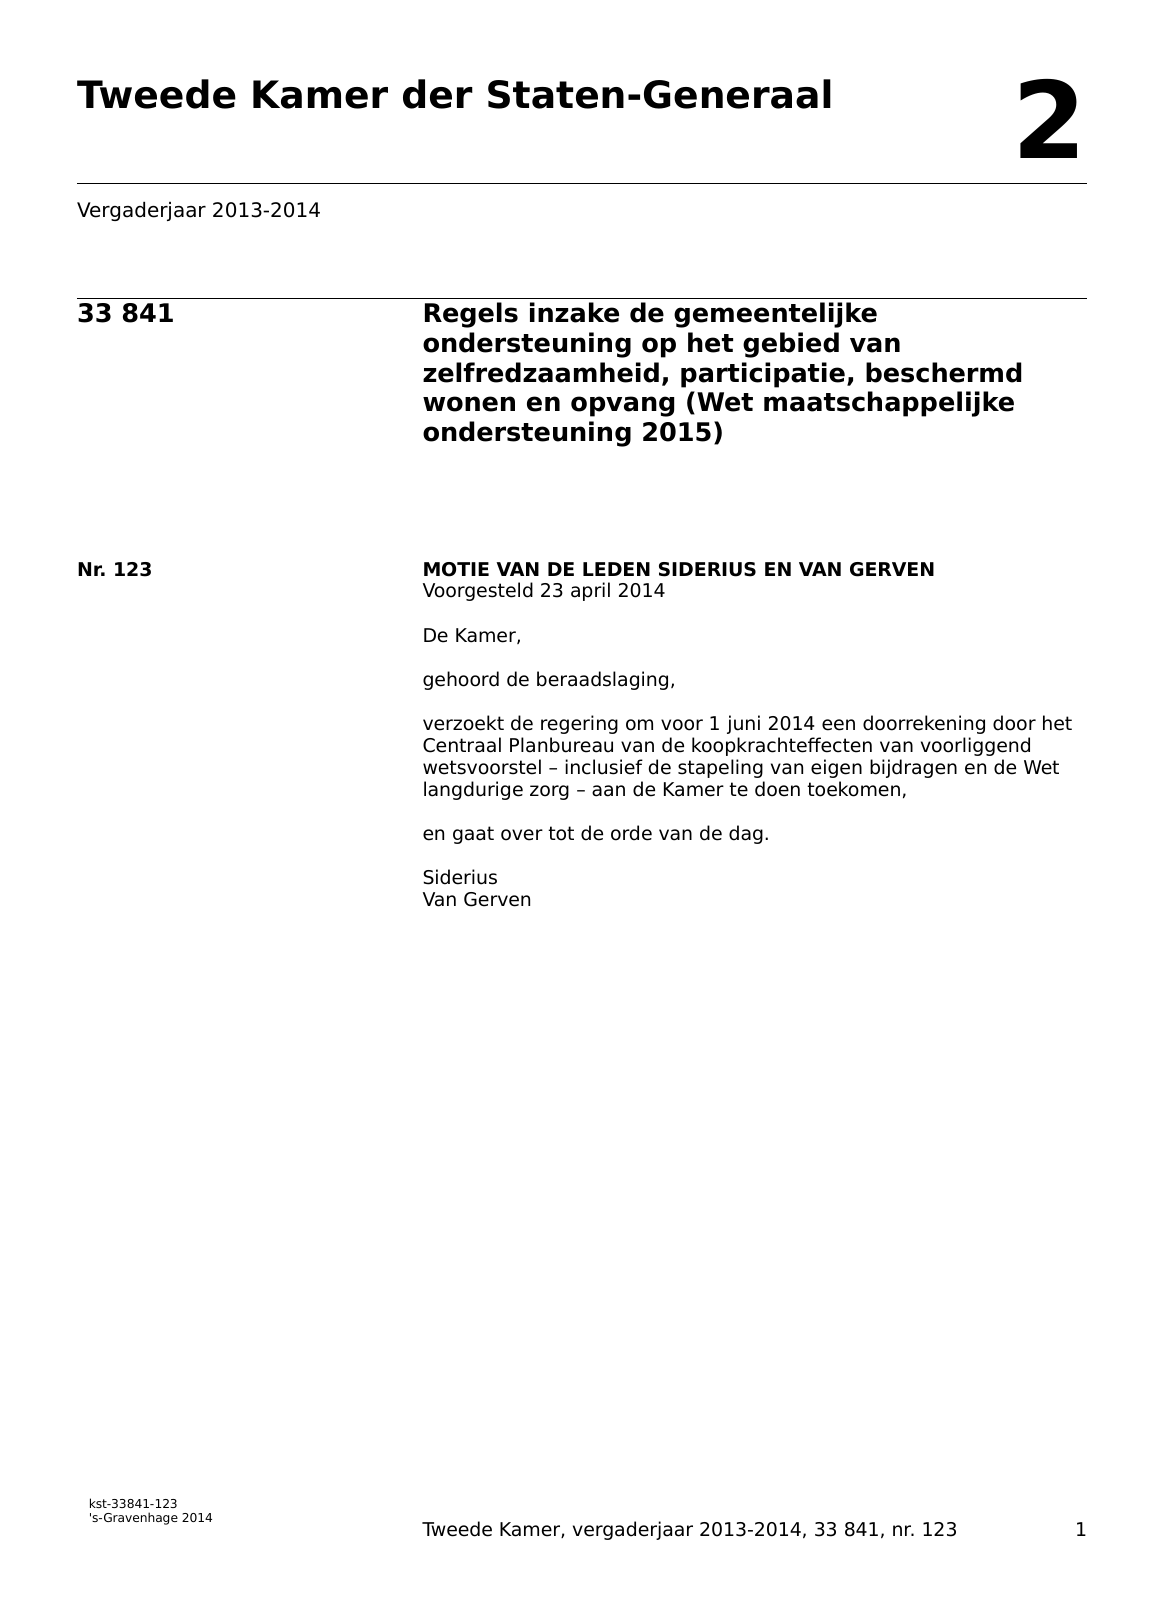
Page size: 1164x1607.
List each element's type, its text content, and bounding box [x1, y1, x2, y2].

text 's-Gravenhage 2014 [88, 1511, 323, 1525]
text De Kamer, [422, 624, 1087, 647]
text Siderius [422, 867, 1087, 889]
table_header 2 [886, 59, 1087, 183]
subtitle Nr. 123 MOTIE VAN DE LEDEN SIDERIUS EN VAN GERVEN [77, 558, 1087, 580]
text kst-33841-123 [88, 1497, 323, 1511]
table_header Tweede Kamer der Staten-Generaal [77, 59, 886, 183]
text verzoekt de regering om voor 1 juni 2014 een doorrekening door het Centraal Planbureau van de koopkrachteffecten van voorliggend wetsvoorstel – inclusief de stapeling van eigen bijdragen en de Wet langdurige zorg – aan de Kamer te doen toekomen, [422, 713, 1087, 801]
text Voorgesteld 23 april 2014 [422, 580, 1087, 602]
subtitle 33 841 Regels inzake de gemeentelijke ondersteuning op het gebied van zelfredzaamheid, participatie, beschermd wonen en opvang (Wet maatschappelijke ondersteuning 2015) [77, 299, 1087, 447]
text Van Gerven [422, 889, 1087, 911]
table_cell Vergaderjaar 2013-2014 [77, 184, 1087, 298]
text gehoord de beraadslaging, [422, 669, 1087, 691]
text en gaat over tot de orde van de dag. [422, 823, 1087, 845]
